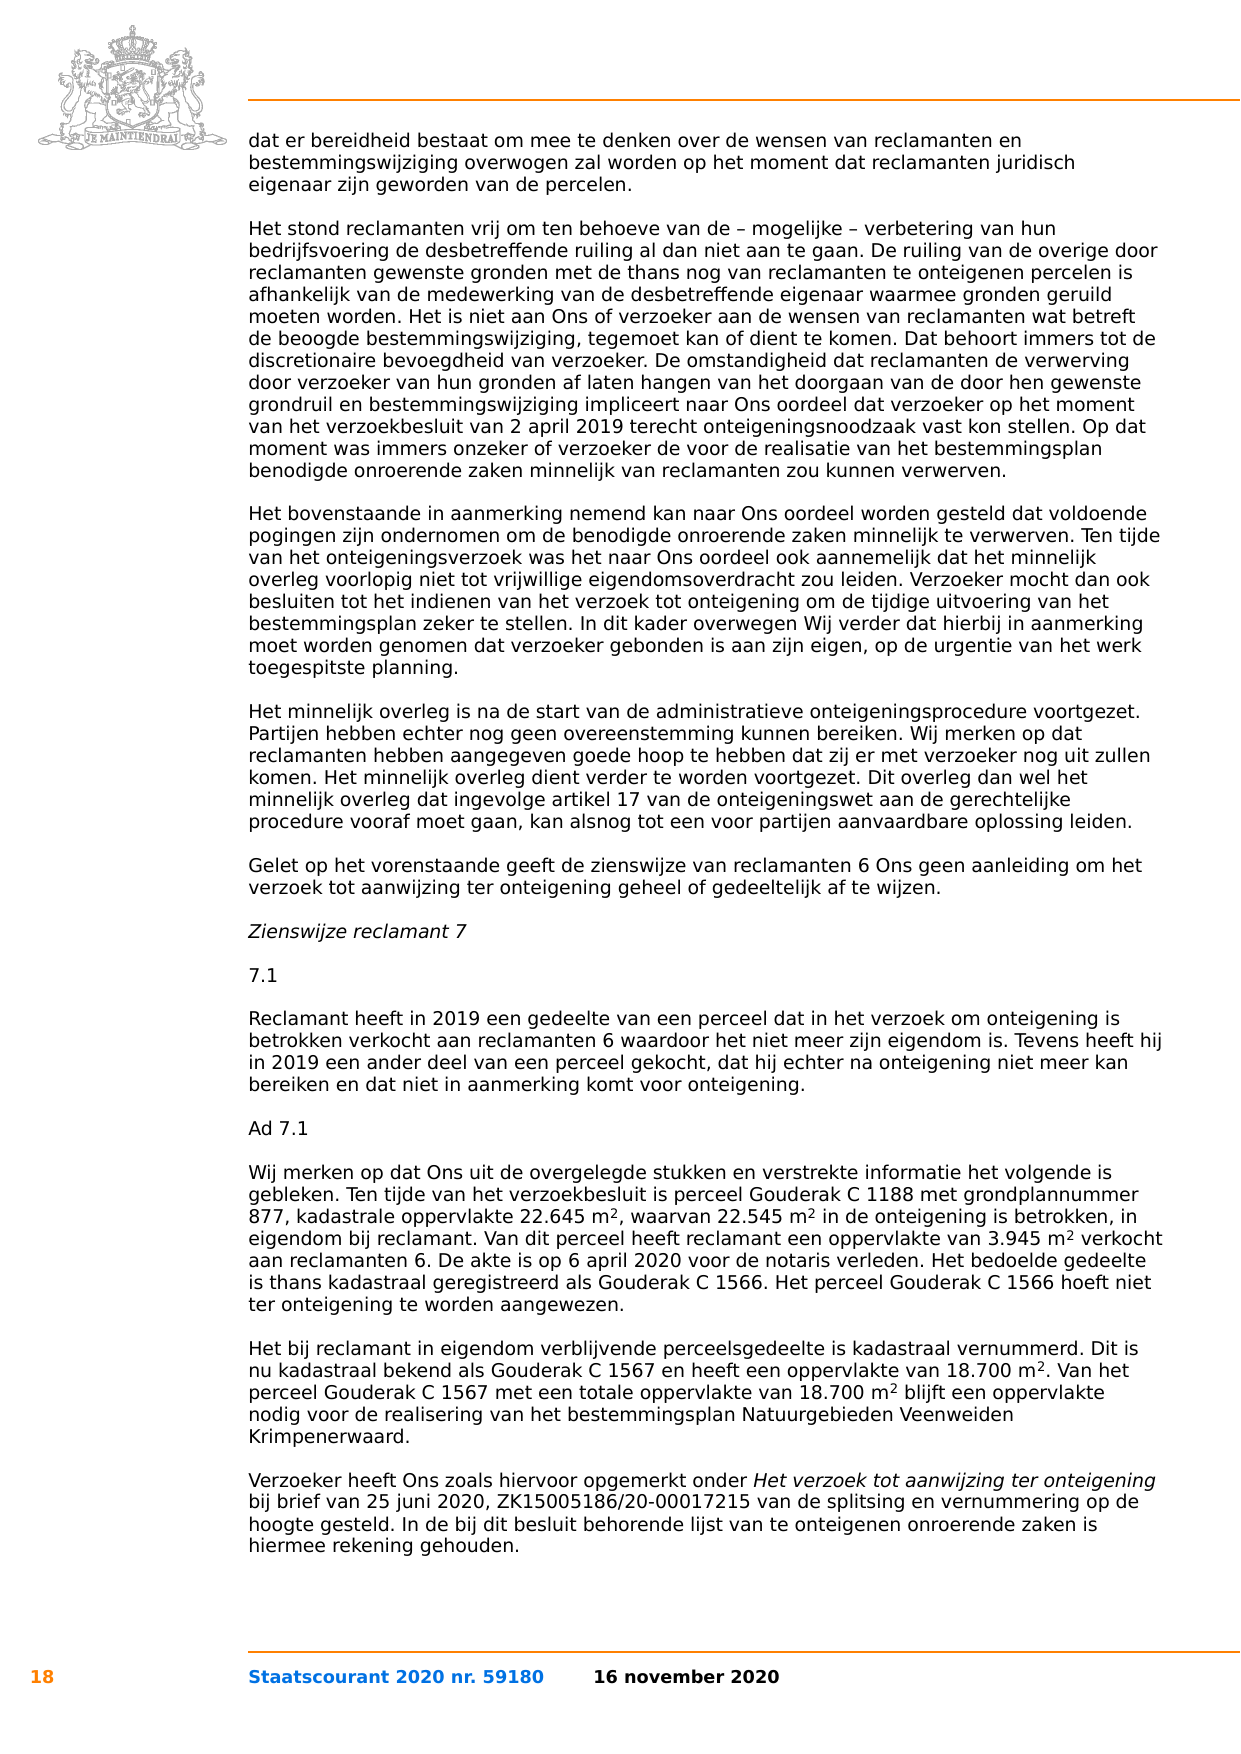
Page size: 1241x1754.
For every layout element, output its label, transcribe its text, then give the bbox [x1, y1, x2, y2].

text Het minnelijk overleg is na de start van de administratieve onteigeningsprocedure voortgezet. Partijen hebben echter nog geen overeenstemming kunnen bereiken. Wij merken op dat reclamanten hebben aangegeven goede hoop te hebben dat zij er met verzoeker nog uit zullen komen. Het minnelijk overleg dient verder te worden voortgezet. Dit overleg dan wel het minnelijk overleg dat ingevolge artikel 17 van de onteigeningswet aan de gerechtelijke procedure vooraf moet gaan, kan alsnog tot een voor partijen aanvaardbare oplossing leiden. [248, 701, 1163, 833]
text dat er bereidheid bestaat om mee te denken over de wensen van reclamanten en bestemmingswijziging overwogen zal worden op het moment dat reclamanten juridisch eigenaar zijn geworden van de percelen. [248, 130, 1163, 196]
text Wij merken op dat Ons uit de overgelegde stukken en verstrekte informatie het volgende is gebleken. Ten tijde van het verzoekbesluit is perceel Gouderak C 1188 met grondplannummer 877, kadastrale oppervlakte 22.645 m2, waarvan 22.545 m2 in de onteigening is betrokken, in eigendom bij reclamant. Van dit perceel heeft reclamant een oppervlakte van 3.945 m2 verkocht aan reclamanten 6. De akte is op 6 april 2020 voor de notaris verleden. Het bedoelde gedeelte is thans kadastraal geregistreerd als Gouderak C 1566. Het perceel Gouderak C 1566 hoeft niet ter onteigening te worden aangewezen. [248, 1162, 1163, 1316]
text Het stond reclamanten vrij om ten behoeve van de – mogelijke – verbetering van hun bedrijfsvoering de desbetreffende ruiling al dan niet aan te gaan. De ruiling van de overige door reclamanten gewenste gronden met de thans nog van reclamanten te onteigenen percelen is afhankelijk van de medewerking van de desbetreffende eigenaar waarmee gronden geruild moeten worden. Het is niet aan Ons of verzoeker aan de wensen van reclamanten wat betreft de beoogde bestemmingswijziging, tegemoet kan of dient te komen. Dat behoort immers tot de discretionaire bevoegdheid van verzoeker. De omstandigheid dat reclamanten de verwerving door verzoeker van hun gronden af laten hangen van het doorgaan van de door hen gewenste grondruil en bestemmingswijziging impliceert naar Ons oordeel dat verzoeker op het moment van het verzoekbesluit van 2 april 2019 terecht onteigeningsnoodzaak vast kon stellen. Op dat moment was immers onzeker of verzoeker de voor de realisatie van het bestemmingsplan benodigde onroerende zaken minnelijk van reclamanten zou kunnen verwerven. [248, 218, 1163, 481]
text Het bij reclamant in eigendom verblijvende perceelsgedeelte is kadastraal vernummerd. Dit is nu kadastraal bekend als Gouderak C 1567 en heeft een oppervlakte van 18.700 m2. Van het perceel Gouderak C 1567 met een totale oppervlakte van 18.700 m2 blijft een oppervlakte nodig voor de realisering van het bestemmingsplan Natuurgebieden Veenweiden Krimpenerwaard. [248, 1338, 1163, 1448]
text Reclamant heeft in 2019 een gedeelte van een perceel dat in het verzoek om onteigening is betrokken verkocht aan reclamanten 6 waardoor het niet meer zijn eigendom is. Tevens heeft hij in 2019 een ander deel van een perceel gekocht, dat hij echter na onteigening niet meer kan bereiken en dat niet in aanmerking komt voor onteigening. [248, 1008, 1163, 1096]
text Verzoeker heeft Ons zoals hiervoor opgemerkt onder Het verzoek tot aanwijzing ter onteigening bij brief van 25 juni 2020, ZK15005186/20-00017215 van de splitsing en vernummering op de hoogte gesteld. In de bij dit besluit behorende lijst van te onteigenen onroerende zaken is hiermee rekening gehouden. [248, 1469, 1163, 1557]
text Het bovenstaande in aanmerking nemend kan naar Ons oordeel worden gesteld dat voldoende pogingen zijn ondernomen om de benodigde onroerende zaken minnelijk te verwerven. Ten tijde van het onteigeningsverzoek was het naar Ons oordeel ook aannemelijk dat het minnelijk overleg voorlopig niet tot vrijwillige eigendomsoverdracht zou leiden. Verzoeker mocht dan ook besluiten tot het indienen van het verzoek tot onteigening om de tijdige uitvoering van het bestemmingsplan zeker te stellen. In dit kader overwegen Wij verder dat hierbij in aanmerking moet worden genomen dat verzoeker gebonden is aan zijn eigen, op de urgentie van het werk toegespitste planning. [248, 503, 1163, 679]
picture [38, 25, 227, 150]
subtitle Zienswijze reclamant 7 [248, 921, 1163, 943]
text Gelet op het vorenstaande geeft de zienswijze van reclamanten 6 Ons geen aanleiding om het verzoek tot aanwijzing ter onteigening geheel of gedeeltelijk af te wijzen. [248, 855, 1163, 899]
text 7.1 [248, 964, 1163, 986]
text Ad 7.1 [248, 1118, 1163, 1140]
